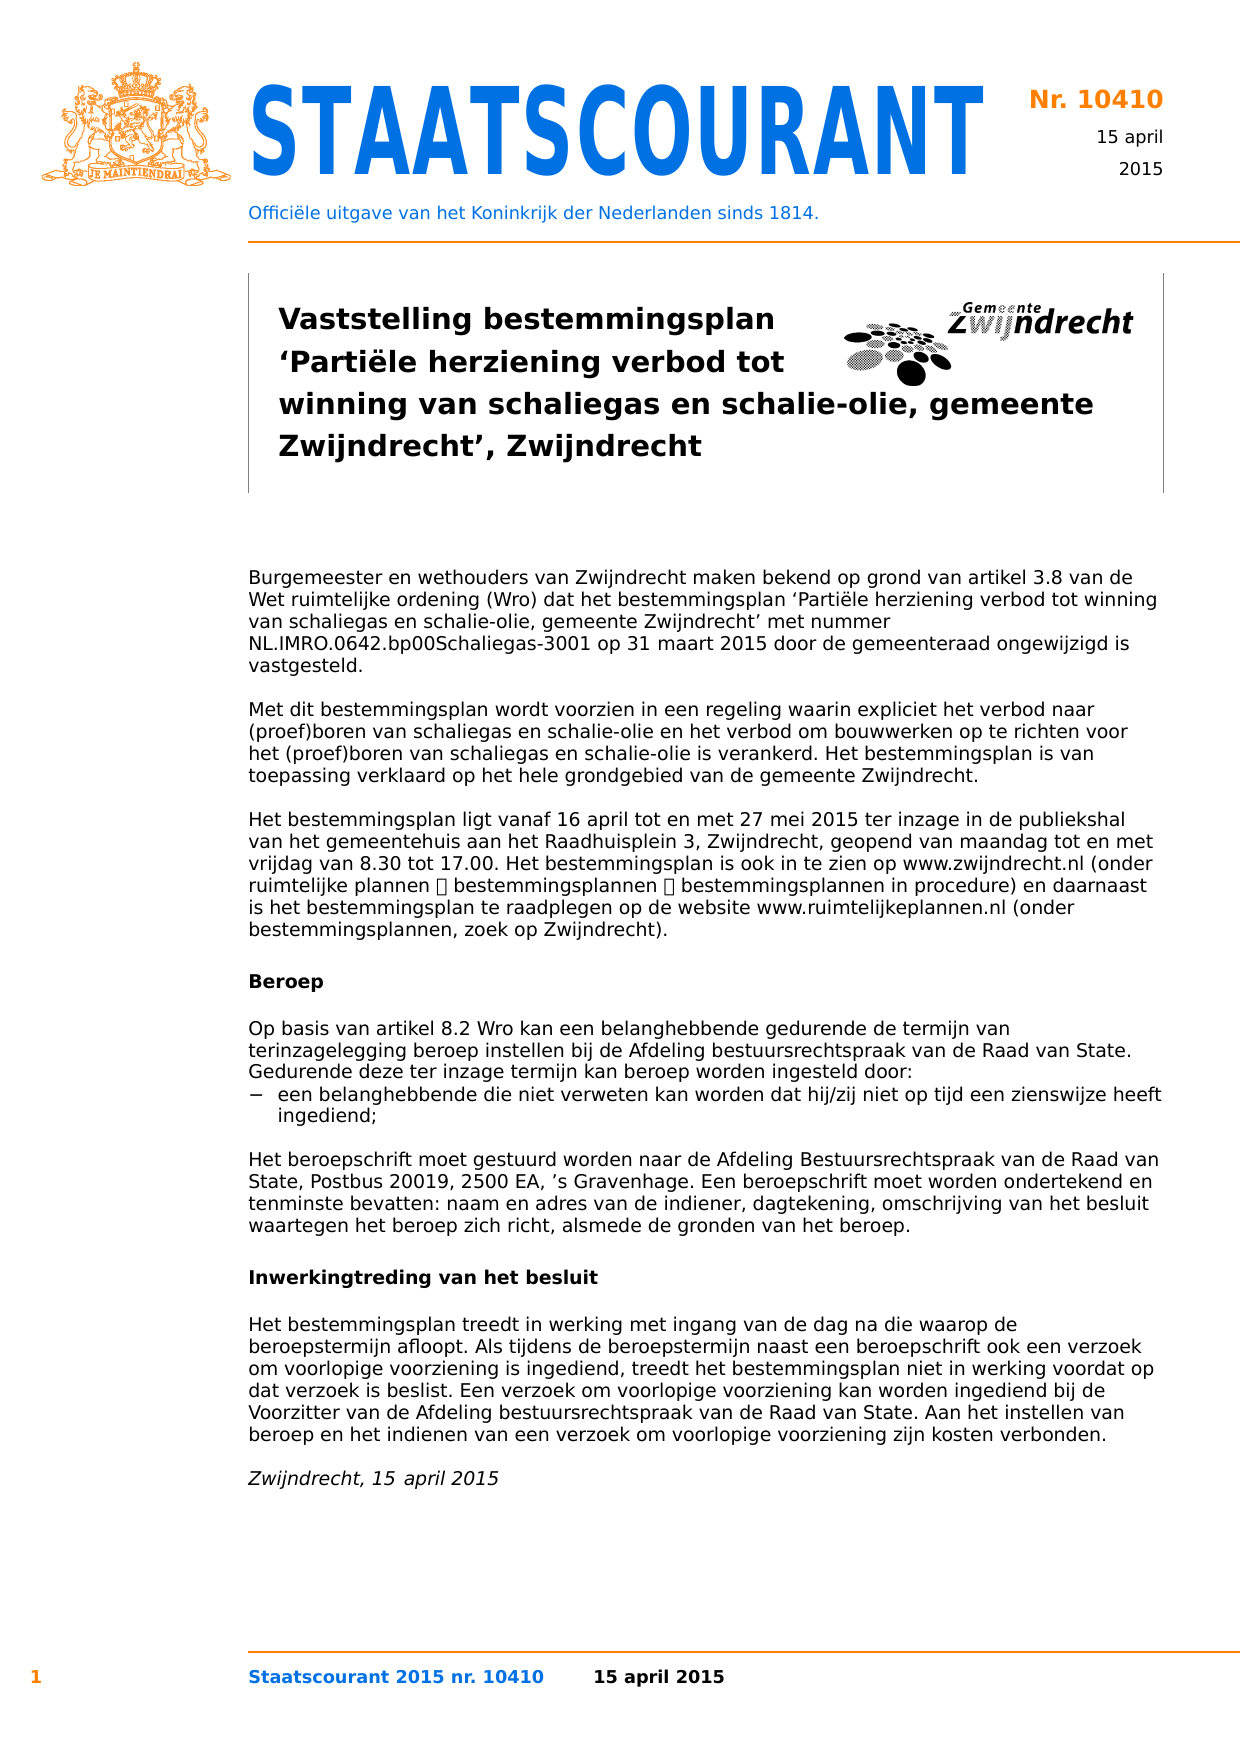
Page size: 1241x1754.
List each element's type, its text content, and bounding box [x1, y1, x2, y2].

text Op basis van artikel 8.2 Wro kan een belanghebbende gedurende de termijn van terinzagelegging beroep instellen bij de Afdeling bestuursrechtspraak van de Raad van State. Gedurende deze ter inzage termijn kan beroep worden ingesteld door: [248, 1017, 1163, 1083]
text Het bestemmingsplan ligt vanaf 16 april tot en met 27 mei 2015 ter inzage in de publiekshal van het gemeentehuis aan het Raadhuisplein 3, Zwijndrecht, geopend van maandag tot en met vrijdag van 8.30 tot 17.00. Het bestemmingsplan is ook in te zien op www.zwijndrecht.nl (onder ruimtelijke plannen  bestemmingsplannen  bestemmingsplannen in procedure) en daarnaast is het bestemmingsplan te raadplegen op de website www.ruimtelijkeplannen.nl (onder bestemmingsplannen, zoek op Zwijndrecht). [248, 809, 1163, 941]
text Het beroepschrift moet gestuurd worden naar de Afdeling Bestuursrechtspraak van de Raad van State, Postbus 20019, 2500 EA, ’s Gravenhage. Een beroepschrift moet worden ondertekend en tenminste bevatten: naam en adres van de indiener, dagtekening, omschrijving van het besluit waartegen het beroep zich richt, alsmede de gronden van het beroep. [248, 1149, 1163, 1237]
table_header Nr. 10410 [998, 62, 1240, 121]
picture [41, 62, 231, 186]
subtitle Vaststelling bestemmingsplan ‘Partiële herziening verbod tot winning van schaliegas en schalie-olie, gemeente Zwijndrecht’, Zwijndrecht [249, 273, 1163, 493]
subtitle Beroep [248, 971, 1163, 992]
subtitle Inwerkingtreding van het besluit [248, 1267, 1163, 1289]
table_cell 15 april [998, 121, 1240, 153]
text Met dit bestemmingsplan wordt voorzien in een regeling waarin expliciet het verbod naar (proef)boren van schaliegas en schalie-olie en het verbod om bouwwerken op te richten voor het (proef)boren van schaliegas en schalie-olie is verankerd. Het bestemmingsplan is van toepassing verklaard op het hele grondgebied van de gemeente Zwijndrecht. [248, 699, 1163, 787]
table_cell 2015 [998, 153, 1240, 203]
text − een belanghebbende die niet verweten kan worden dat hij/zij niet op tijd een zienswijze heeft ingediend; [248, 1083, 1163, 1127]
table_header STAATSCOURANT [248, 62, 998, 203]
text Burgemeester en wethouders van Zwijndrecht maken bekend op grond van artikel 3.8 van de Wet ruimtelijke ordening (Wro) dat het bestemmingsplan ‘Partiële herziening verbod tot winning van schaliegas en schalie-olie, gemeente Zwijndrecht’ met nummer NL.IMRO.0642.bp00Schaliegas-3001 op 31 maart 2015 door de gemeenteraad ongewijzigd is vastgesteld. [248, 567, 1163, 677]
text Zwijndrecht, 15 april 2015 [248, 1468, 1163, 1490]
table_header [25, 62, 248, 241]
table_cell Officiële uitgave van het Koninkrijk der Nederlanden sinds 1814. [248, 203, 1240, 241]
picture [844, 302, 1134, 386]
text Het bestemmingsplan treedt in werking met ingang van de dag na die waarop de beroepstermijn afloopt. Als tijdens de beroepstermijn naast een beroepschrift ook een verzoek om voorlopige voorziening is ingediend, treedt het bestemmingsplan niet in werking voordat op dat verzoek is beslist. Een verzoek om voorlopige voorziening kan worden ingediend bij de Voorzitter van de Afdeling bestuursrechtspraak van de Raad van State. Aan het instellen van beroep en het indienen van een verzoek om voorlopige voorziening zijn kosten verbonden. [248, 1314, 1163, 1446]
